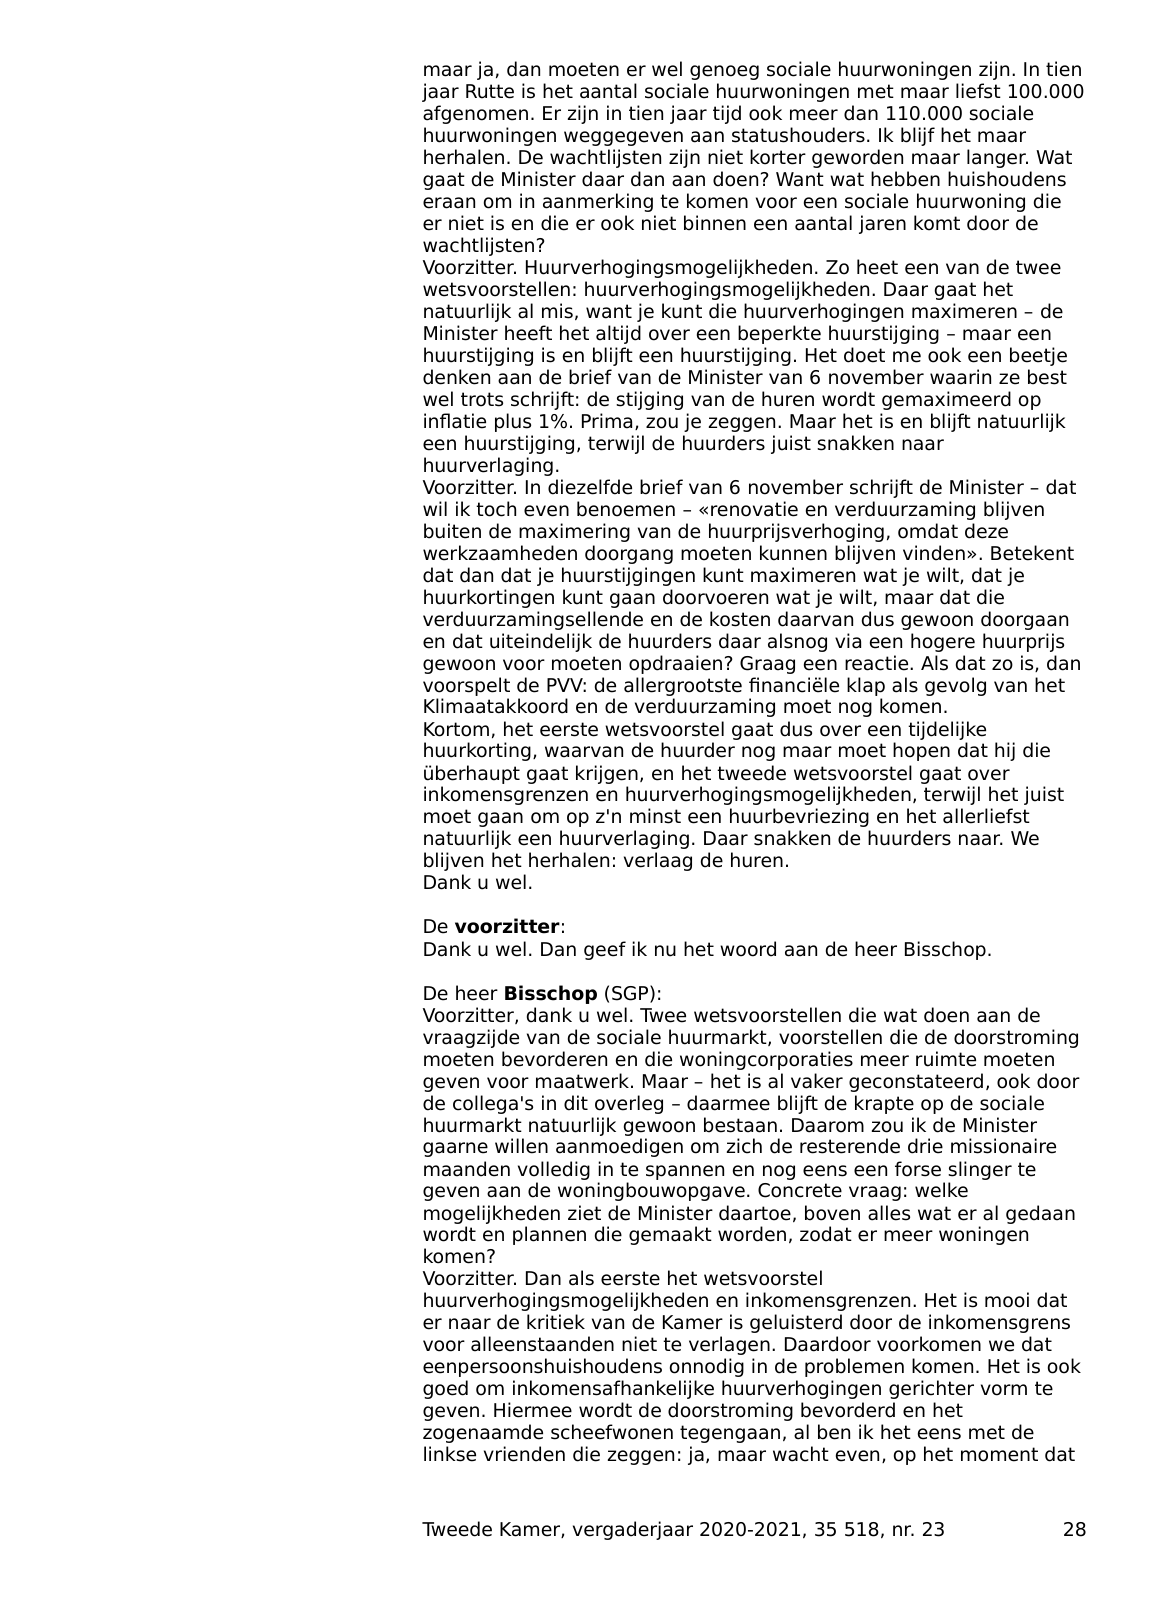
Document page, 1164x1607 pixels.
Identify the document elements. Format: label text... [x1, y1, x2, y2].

text De heer Bisschop (SGP): [422, 983, 1087, 1004]
text Voorzitter. Huurverhogingsmogelijkheden. Zo heet een van de twee wetsvoorstellen: huurverhogingsmogelijkheden. Daar gaat het natuurlijk al mis, want je kunt die huurverhogingen maximeren – de Minister heeft het altijd over een beperkte huurstijging – maar een huurstijging is en blijft een huurstijging. Het doet me ook een beetje denken aan de brief van de Minister van 6 november waarin ze best wel trots schrijft: de stijging van de huren wordt gemaximeerd op inflatie plus 1%. Prima, zou je zeggen. Maar het is en blijft natuurlijk een huurstijging, terwijl de huurders juist snakken naar huurverlaging. [422, 257, 1087, 477]
text Voorzitter, dank u wel. Twee wetsvoorstellen die wat doen aan de vraagzijde van de sociale huurmarkt, voorstellen die de doorstroming moeten bevorderen en die woningcorporaties meer ruimte moeten geven voor maatwerk. Maar – het is al vaker geconstateerd, ook door de collega's in dit overleg – daarmee blijft de krapte op de sociale huurmarkt natuurlijk gewoon bestaan. Daarom zou ik de Minister gaarne willen aanmoedigen om zich de resterende drie missionaire maanden volledig in te spannen en nog eens een forse slinger te geven aan de woningbouwopgave. Concrete vraag: welke mogelijkheden ziet de Minister daartoe, boven alles wat er al gedaan wordt en plannen die gemaakt worden, zodat er meer woningen komen? [422, 1004, 1087, 1268]
text Dank u wel. [422, 872, 1087, 894]
text Voorzitter. Dan als eerste het wetsvoorstel huurverhogingsmogelijkheden en inkomensgrenzen. Het is mooi dat er naar de kritiek van de Kamer is geluisterd door de inkomensgrens voor alleenstaanden niet te verlagen. Daardoor voorkomen we dat eenpersoonshuishoudens onnodig in de problemen komen. Het is ook goed om inkomensafhankelijke huurverhogingen gerichter vorm te geven. Hiermee wordt de doorstroming bevorderd en het zogenaamde scheefwonen tegengaan, al ben ik het eens met de linkse vrienden die zeggen: ja, maar wacht even, op het moment dat [422, 1268, 1087, 1466]
text Voorzitter. In diezelfde brief van 6 november schrijft de Minister – dat wil ik toch even benoemen – «renovatie en verduurzaming blijven buiten de maximering van de huurprijsverhoging, omdat deze werkzaamheden doorgang moeten kunnen blijven vinden». Betekent dat dan dat je huurstijgingen kunt maximeren wat je wilt, dat je huurkortingen kunt gaan doorvoeren wat je wilt, maar dat die verduurzamingsellende en de kosten daarvan dus gewoon doorgaan en dat uiteindelijk de huurders daar alsnog via een hogere huurprijs gewoon voor moeten opdraaien? Graag een reactie. Als dat zo is, dan voorspelt de PVV: de allergrootste financiële klap als gevolg van het Klimaatakkoord en de verduurzaming moet nog komen. [422, 477, 1087, 718]
text Kortom, het eerste wetsvoorstel gaat dus over een tijdelijke huurkorting, waarvan de huurder nog maar moet hopen dat hij die überhaupt gaat krijgen, en het tweede wetsvoorstel gaat over inkomensgrenzen en huurverhogingsmogelijkheden, terwijl het juist moet gaan om op z'n minst een huurbevriezing en het allerliefst natuurlijk een huurverlaging. Daar snakken de huurders naar. We blijven het herhalen: verlaag de huren. [422, 718, 1087, 872]
text Dank u wel. Dan geef ik nu het woord aan de heer Bisschop. [422, 938, 1087, 960]
text De voorzitter: [422, 916, 1087, 938]
text maar ja, dan moeten er wel genoeg sociale huurwoningen zijn. In tien jaar Rutte is het aantal sociale huurwoningen met maar liefst 100.000 afgenomen. Er zijn in tien jaar tijd ook meer dan 110.000 sociale huurwoningen weggegeven aan statushouders. Ik blijf het maar herhalen. De wachtlijsten zijn niet korter geworden maar langer. Wat gaat de Minister daar dan aan doen? Want wat hebben huishoudens eraan om in aanmerking te komen voor een sociale huurwoning die er niet is en die er ook niet binnen een aantal jaren komt door de wachtlijsten? [422, 59, 1087, 257]
